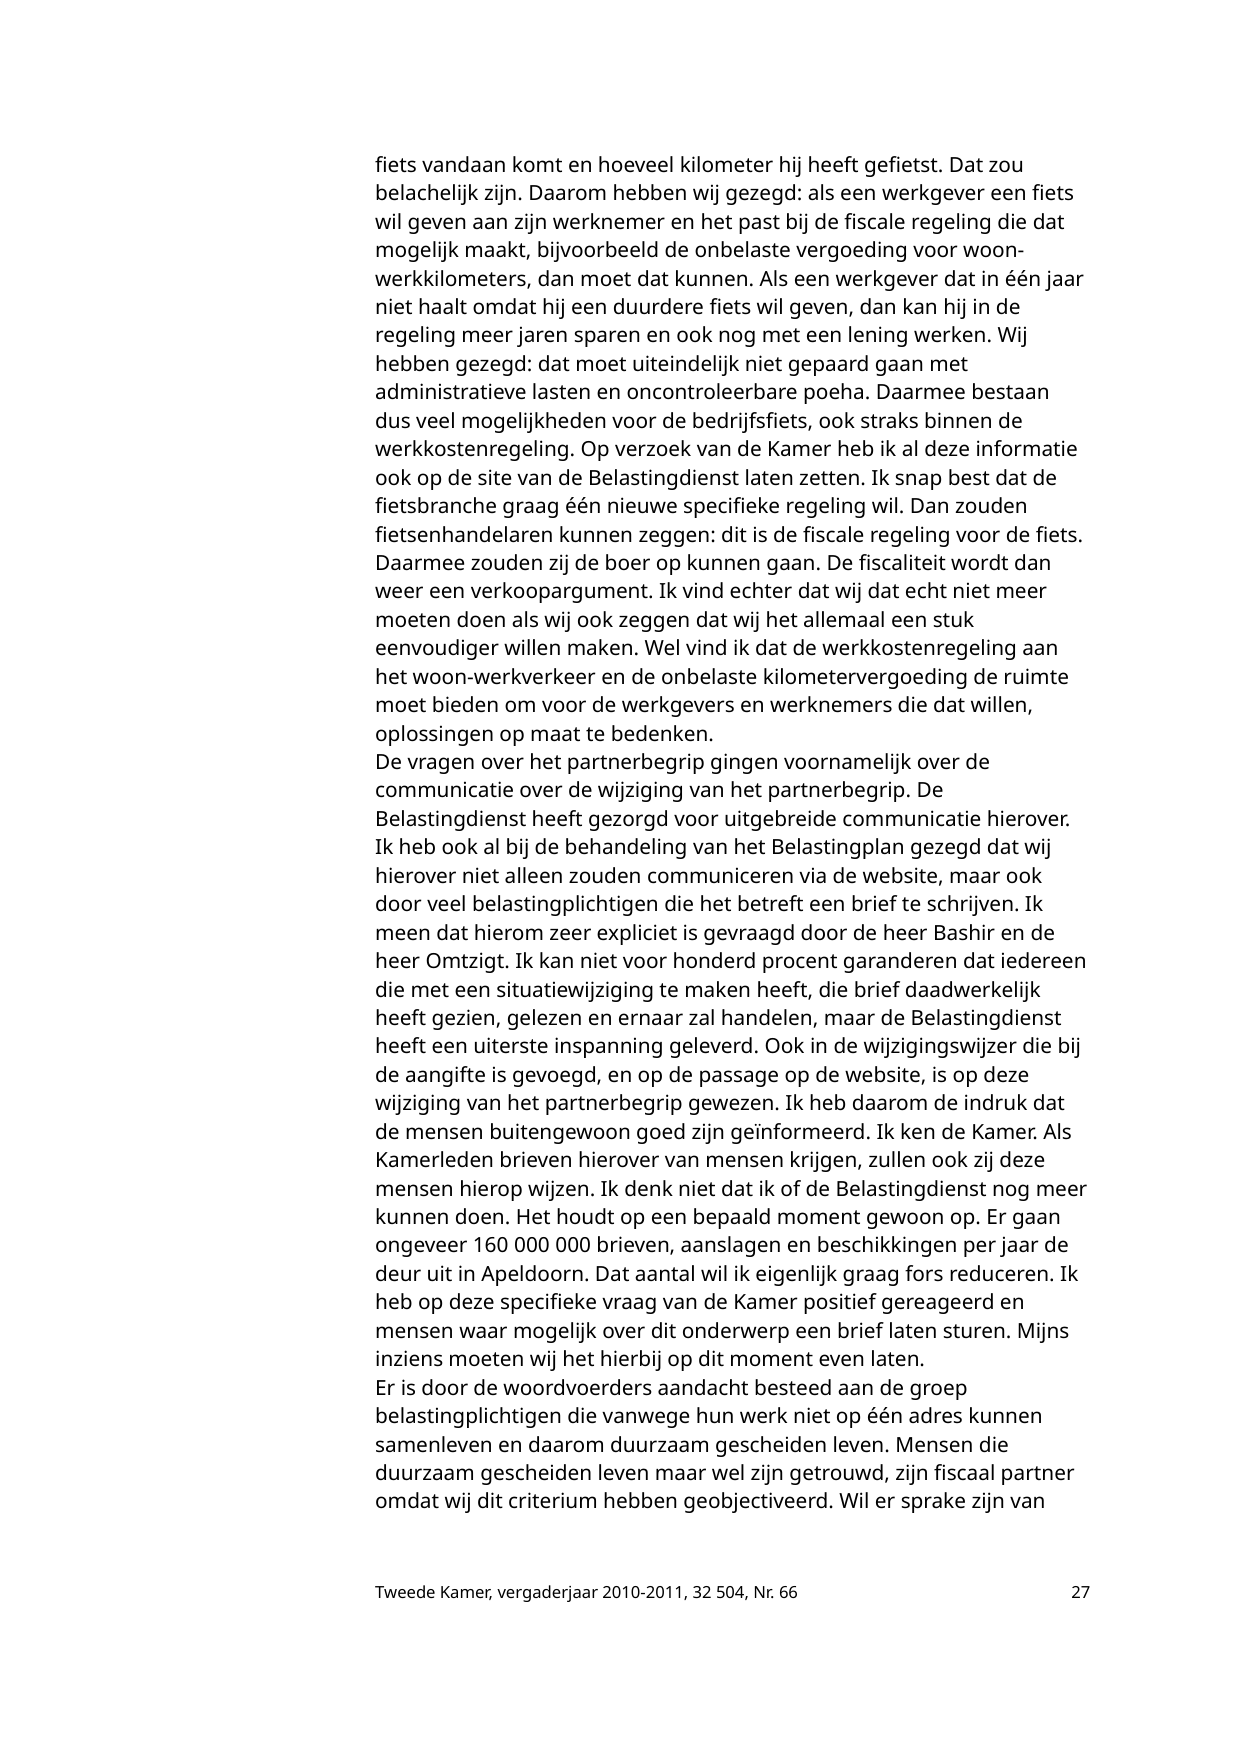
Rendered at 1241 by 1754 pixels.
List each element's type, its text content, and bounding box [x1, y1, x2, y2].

text fiets vandaan komt en hoeveel kilometer hij heeft gefietst. Dat zou belachelijk zijn. Daarom hebben wij gezegd: als een werkgever een fiets wil geven aan zijn werknemer en het past bij de fiscale regeling die dat mogelijk maakt, bijvoorbeeld de onbelaste vergoeding voor woon-werkkilometers, dan moet dat kunnen. Als een werkgever dat in één jaar niet haalt omdat hij een duurdere fiets wil geven, dan kan hij in de regeling meer jaren sparen en ook nog met een lening werken. Wij hebben gezegd: dat moet uiteindelijk niet gepaard gaan met administratieve lasten en oncontroleerbare poeha. Daarmee bestaan dus veel mogelijkheden voor de bedrijfsfiets, ook straks binnen de werkkostenregeling. Op verzoek van de Kamer heb ik al deze informatie ook op de site van de Belastingdienst laten zetten. Ik snap best dat de fietsbranche graag één nieuwe specifieke regeling wil. Dan zouden fietsenhandelaren kunnen zeggen: dit is de fiscale regeling voor de fiets. Daarmee zouden zij de boer op kunnen gaan. De fiscaliteit wordt dan weer een verkoopargument. Ik vind echter dat wij dat echt niet meer moeten doen als wij ook zeggen dat wij het allemaal een stuk eenvoudiger willen maken. Wel vind ik dat de werkkostenregeling aan het woon-werkverkeer en de onbelaste kilometervergoeding de ruimte moet bieden om voor de werkgevers en werknemers die dat willen, oplossingen op maat te bedenken. [375, 150, 1090, 747]
text Er is door de woordvoerders aandacht besteed aan de groep belastingplichtigen die vanwege hun werk niet op één adres kunnen samenleven en daarom duurzaam gescheiden leven. Mensen die duurzaam gescheiden leven maar wel zijn getrouwd, zijn fiscaal partner omdat wij dit criterium hebben geobjectiveerd. Wil er sprake zijn van [375, 1373, 1090, 1515]
text De vragen over het partnerbegrip gingen voornamelijk over de communicatie over de wijziging van het partnerbegrip. De Belastingdienst heeft gezorgd voor uitgebreide communicatie hierover. Ik heb ook al bij de behandeling van het Belastingplan gezegd dat wij hierover niet alleen zouden communiceren via de website, maar ook door veel belastingplichtigen die het betreft een brief te schrijven. Ik meen dat hierom zeer expliciet is gevraagd door de heer Bashir en de heer Omtzigt. Ik kan niet voor honderd procent garanderen dat iedereen die met een situatiewijziging te maken heeft, die brief daadwerkelijk heeft gezien, gelezen en ernaar zal handelen, maar de Belastingdienst heeft een uiterste inspanning geleverd. Ook in de wijzigingswijzer die bij de aangifte is gevoegd, en op de passage op de website, is op deze wijziging van het partnerbegrip gewezen. Ik heb daarom de indruk dat de mensen buitengewoon goed zijn geïnformeerd. Ik ken de Kamer. Als Kamerleden brieven hierover van mensen krijgen, zullen ook zij deze mensen hierop wijzen. Ik denk niet dat ik of de Belastingdienst nog meer kunnen doen. Het houdt op een bepaald moment gewoon op. Er gaan ongeveer 160 000 000 brieven, aanslagen en beschikkingen per jaar de deur uit in Apeldoorn. Dat aantal wil ik eigenlijk graag fors reduceren. Ik heb op deze specifieke vraag van de Kamer positief gereageerd en mensen waar mogelijk over dit onderwerp een brief laten sturen. Mijns inziens moeten wij het hierbij op dit moment even laten. [375, 747, 1090, 1373]
